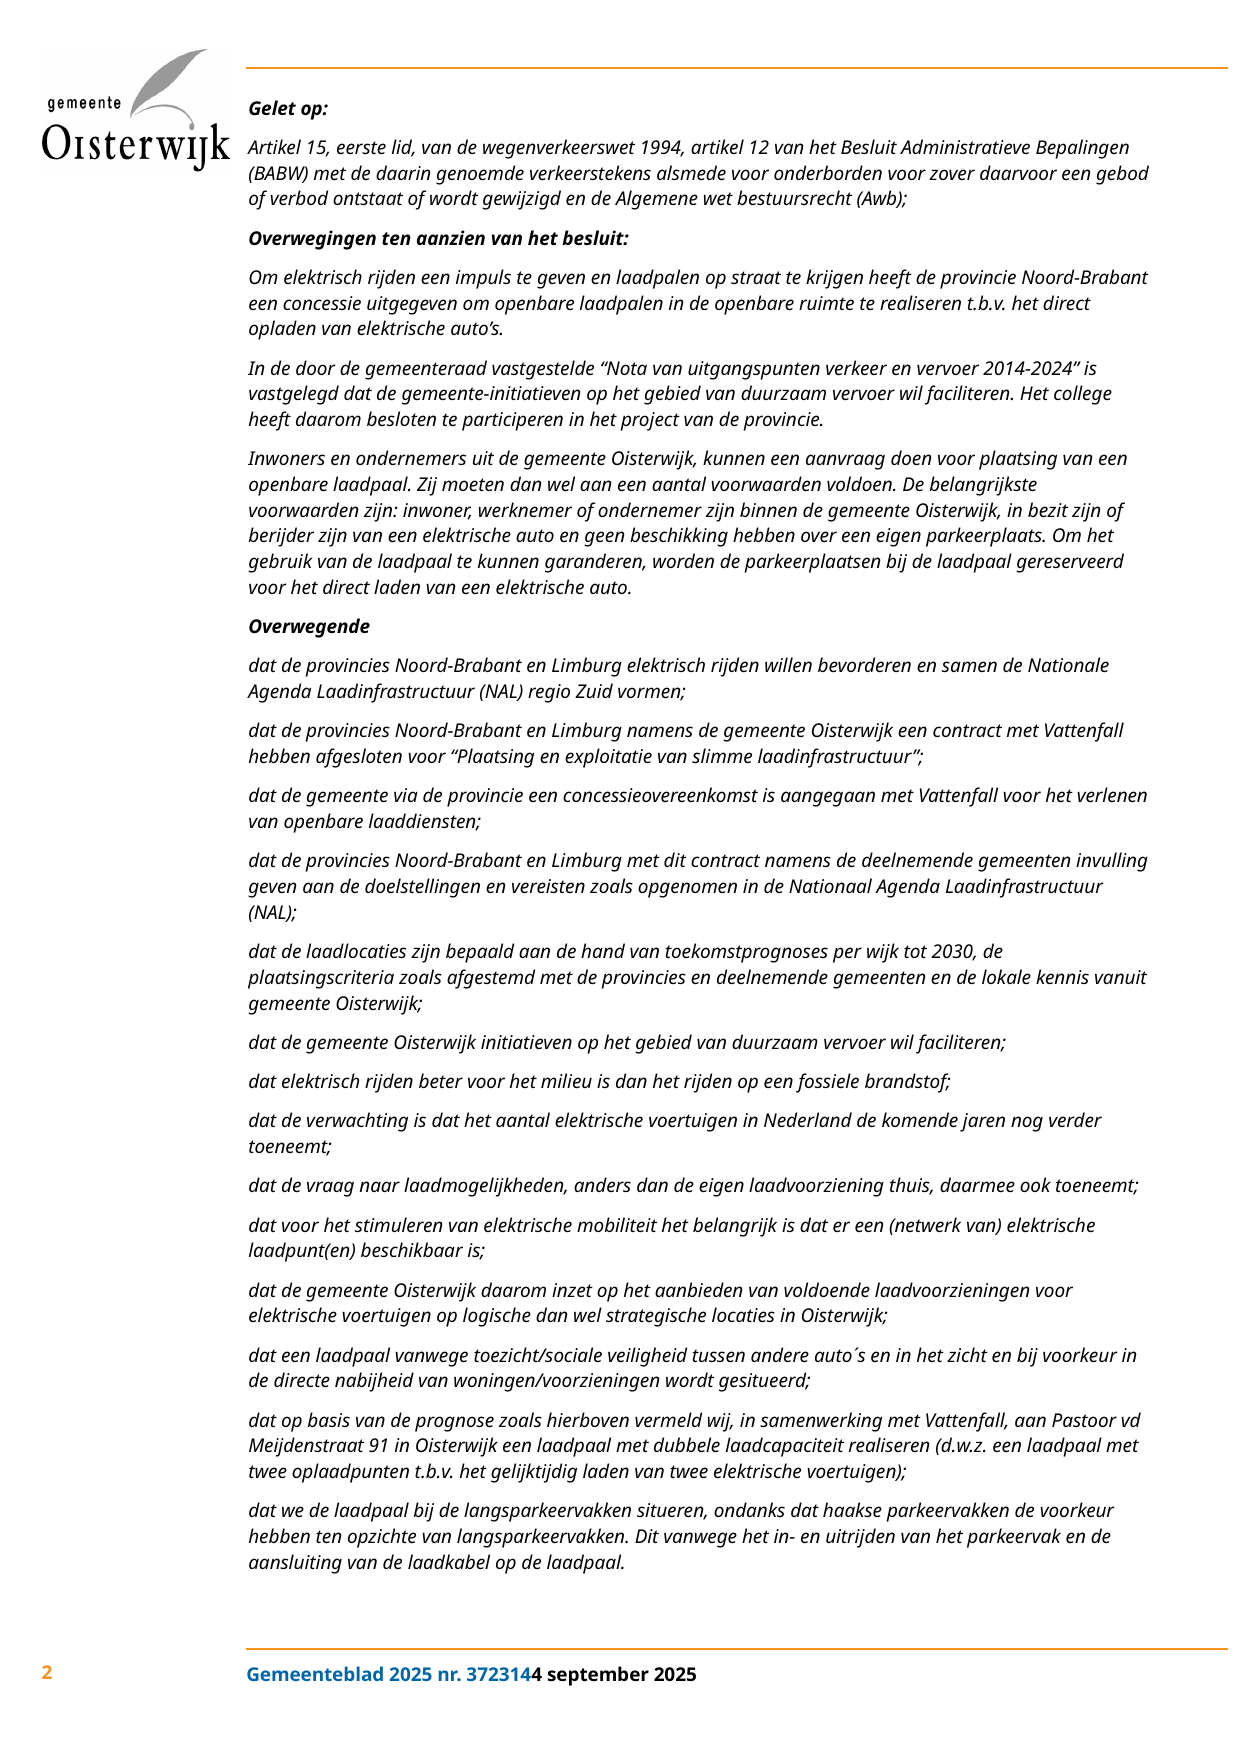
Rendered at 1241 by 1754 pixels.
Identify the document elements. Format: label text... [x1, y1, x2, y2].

text dat de gemeente Oisterwijk daarom inzet op het aanbieden van voldoende laadvoorzieningen voor elektrische voertuigen op logische dan wel strategische locaties in Oisterwijk; [248, 1277, 1152, 1328]
text dat de gemeente via de provincie een concessieovereenkomst is aangegaan met Vattenfall voor het verlenen van openbare laaddiensten; [248, 783, 1152, 834]
text dat de provincies Noord-Brabant en Limburg elektrisch rijden willen bevorderen en samen de Nationale Agenda Laadinfrastructuur (NAL) regio Zuid vormen; [248, 653, 1152, 704]
text dat de verwachting is dat het aantal elektrische voertuigen in Nederland de komende jaren nog verder toeneemt; [248, 1108, 1152, 1159]
text dat de vraag naar laadmogelijkheden, anders dan de eigen laadvoorziening thuis, daarmee ook toeneemt; [248, 1173, 1152, 1198]
text Overwegingen ten aanzien van het besluit: [248, 225, 1152, 251]
text Overwegende [248, 613, 1152, 639]
text Om elektrisch rijden een impuls te geven en laadpalen op straat te krijgen heeft de provincie Noord-Brabant een concessie uitgegeven om openbare laadpalen in de openbare ruimte te realiseren t.b.v. het direct opladen van elektrische auto’s. [248, 264, 1152, 341]
text dat de provincies Noord-Brabant en Limburg met dit contract namens de deelnemende gemeenten invulling geven aan de doelstellingen en vereisten zoals opgenomen in de Nationaal Agenda Laadinfrastructuur (NAL); [248, 848, 1152, 925]
text Gelet op: [248, 95, 1152, 121]
text dat de provincies Noord-Brabant en Limburg namens de gemeente Oisterwijk een contract met Vattenfall hebben afgesloten voor “Plaatsing en exploitatie van slimme laadinfrastructuur”; [248, 718, 1152, 769]
text dat een laadpaal vanwege toezicht/sociale veiligheid tussen andere auto´s en in het zicht en bij voorkeur in de directe nabijheid van woningen/voorzieningen wordt gesitueerd; [248, 1342, 1152, 1393]
picture [41, 47, 231, 172]
text In de door de gemeenteraad vastgestelde “Nota van uitgangspunten verkeer en vervoer 2014-2024” is vastgelegd dat de gemeente-initiatieven op het gebied van duurzaam vervoer wil faciliteren. Het college heeft daarom besloten te participeren in het project van de provincie. [248, 355, 1152, 432]
text dat voor het stimuleren van elektrische mobiliteit het belangrijk is dat er een (netwerk van) elektrische laadpunt(en) beschikbaar is; [248, 1212, 1152, 1263]
text Artikel 15, eerste lid, van de wegenverkeerswet 1994, artikel 12 van het Besluit Administratieve Bepalingen (BABW) met de daarin genoemde verkeerstekens alsmede voor onderborden voor zover daarvoor een gebod of verbod ontstaat of wordt gewijzigd en de Algemene wet bestuursrecht (Awb); [248, 134, 1152, 211]
text dat de laadlocaties zijn bepaald aan de hand van toekomstprognoses per wijk tot 2030, de plaatsingscriteria zoals afgestemd met de provincies en deelnemende gemeenten en de lokale kennis vanuit gemeente Oisterwijk; [248, 938, 1152, 1016]
text dat op basis van de prognose zoals hierboven vermeld wij, in samenwerking met Vattenfall, aan Pastoor vd Meijdenstraat 91 in Oisterwijk een laadpaal met dubbele laadcapaciteit realiseren (d.w.z. een laadpaal met twee oplaadpunten t.b.v. het gelijktijdig laden van twee elektrische voertuigen); [248, 1407, 1152, 1484]
text dat elektrisch rijden beter voor het milieu is dan het rijden op een fossiele brandstof; [248, 1068, 1152, 1094]
text dat we de laadpaal bij de langsparkeervakken situeren, ondanks dat haakse parkeervakken de voorkeur hebben ten opzichte van langsparkeervakken. Dit vanwege het in- en uitrijden van het parkeervak en de aansluiting van de laadkabel op de laadpaal. [248, 1498, 1152, 1575]
text dat de gemeente Oisterwijk initiatieven op het gebied van duurzaam vervoer wil faciliteren; [248, 1029, 1152, 1055]
text Inwoners en ondernemers uit de gemeente Oisterwijk, kunnen een aanvraag doen voor plaatsing van een openbare laadpaal. Zij moeten dan wel aan een aantal voorwaarden voldoen. De belangrijkste voorwaarden zijn: inwoner, werknemer of ondernemer zijn binnen de gemeente Oisterwijk, in bezit zijn of berijder zijn van een elektrische auto en geen beschikking hebben over een eigen parkeerplaats. Om het gebruik van de laadpaal te kunnen garanderen, worden de parkeerplaatsen bij de laadpaal gereserveerd voor het direct laden van een elektrische auto. [248, 446, 1152, 600]
